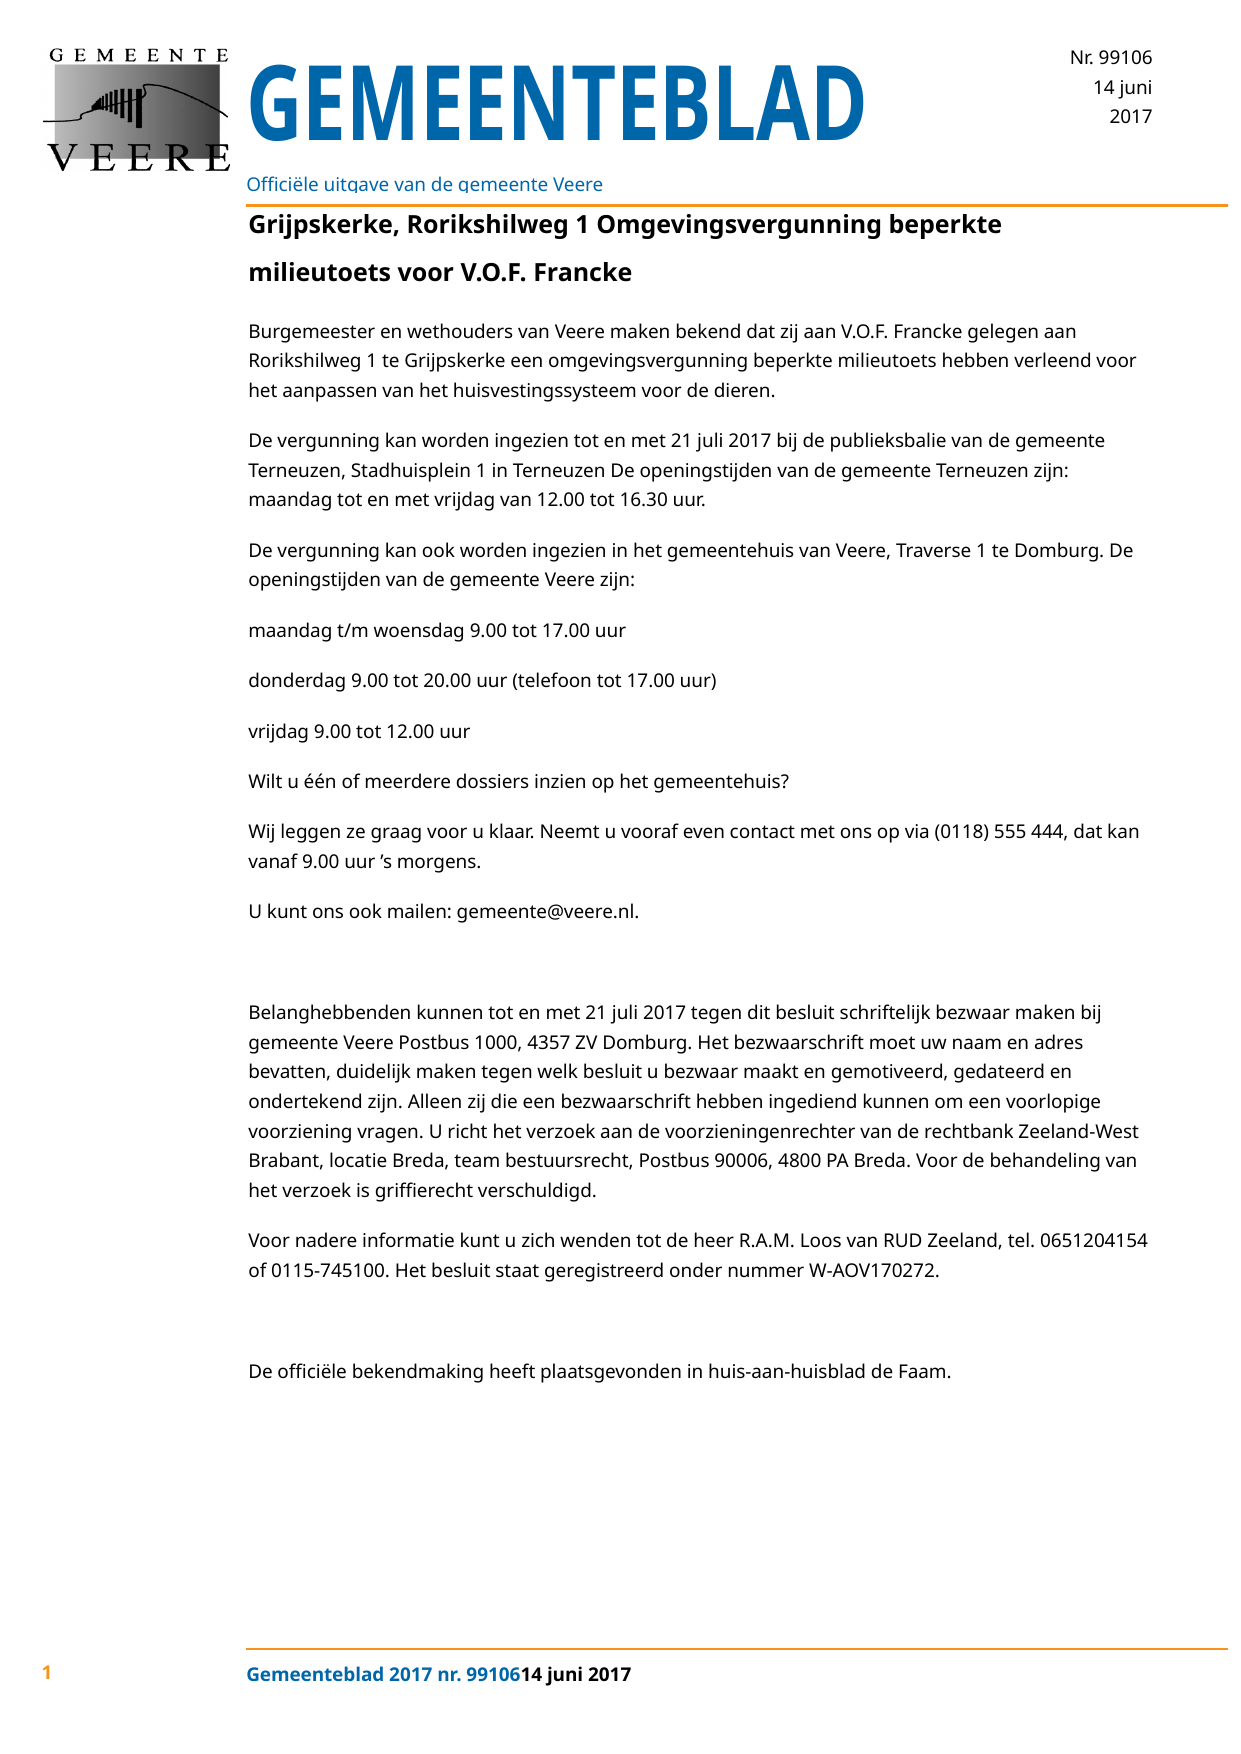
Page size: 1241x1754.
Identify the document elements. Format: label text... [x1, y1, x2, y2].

picture [41, 47, 231, 172]
text donderdag 9.00 tot 20.00 uur (telefoon tot 17.00 uur) [248, 667, 1152, 693]
text De vergunning kan worden ingezien tot en met 21 juli 2017 bij de publieksbalie van de gemeente Terneuzen, Stadhuisplein 1 in Terneuzen De openingstijden van de gemeente Terneuzen zijn: maandag tot en met vrijdag van 12.00 tot 16.30 uur. [248, 427, 1152, 512]
text Grijpskerke, Rorikshilweg 1 Omgevingsvergunning beperkte milieutoets voor V.O.F. Francke [248, 207, 1152, 288]
text maandag t/m woensdag 9.00 tot 17.00 uur [248, 617, 1152, 643]
text Wij leggen ze graag voor u klaar. Neemt u vooraf even contact met ons op via (0118) 555 444, dat kan vanaf 9.00 uur ’s morgens. [248, 819, 1152, 874]
text Burgemeester en wethouders van Veere maken bekend dat zij aan V.O.F. Francke gelegen aan Rorikshilweg 1 te Grijpskerke een omgevingsvergunning beperkte milieutoets hebben verleend voor het aanpassen van het huisvestingssysteem voor de dieren. [248, 318, 1152, 403]
text Belanghebbenden kunnen tot en met 21 juli 2017 tegen dit besluit schriftelijk bezwaar maken bij gemeente Veere Postbus 1000, 4357 ZV Domburg. Het bezwaarschrift moet uw naam en adres bevatten, duidelijk maken tegen welk besluit u bezwaar maakt en gemotiveerd, gedateerd en ondertekend zijn. Alleen zij die een bezwaarschrift hebben ingediend kunnen om een voorlopige voorziening vragen. U richt het verzoek aan de voorzieningenrechter van de rechtbank Zeeland-West Brabant, locatie Breda, team bestuursrecht, Postbus 90006, 4800 PA Breda. Voor de behandeling van het verzoek is griffierecht verschuldigd. [248, 999, 1152, 1203]
text vrijdag 9.00 tot 12.00 uur [248, 718, 1152, 744]
text De officiële bekendmaking heeft plaatsgevonden in huis-aan-huisblad de Faam. [248, 1358, 1152, 1384]
text Wilt u één of meerdere dossiers inzien op het gemeentehuis? [248, 768, 1152, 794]
text U kunt ons ook mailen: gemeente@veere.nl. [248, 899, 1152, 924]
text Voor nadere informatie kunt u zich wenden tot de heer R.A.M. Loos van RUD Zeeland, tel. 0651204154 of 0115-745100. Het besluit staat geregistreerd onder nummer W-AOV170272. [248, 1227, 1152, 1283]
text De vergunning kan ook worden ingezien in het gemeentehuis van Veere, Traverse 1 te Domburg. De openingstijden van de gemeente Veere zijn: [248, 537, 1152, 592]
